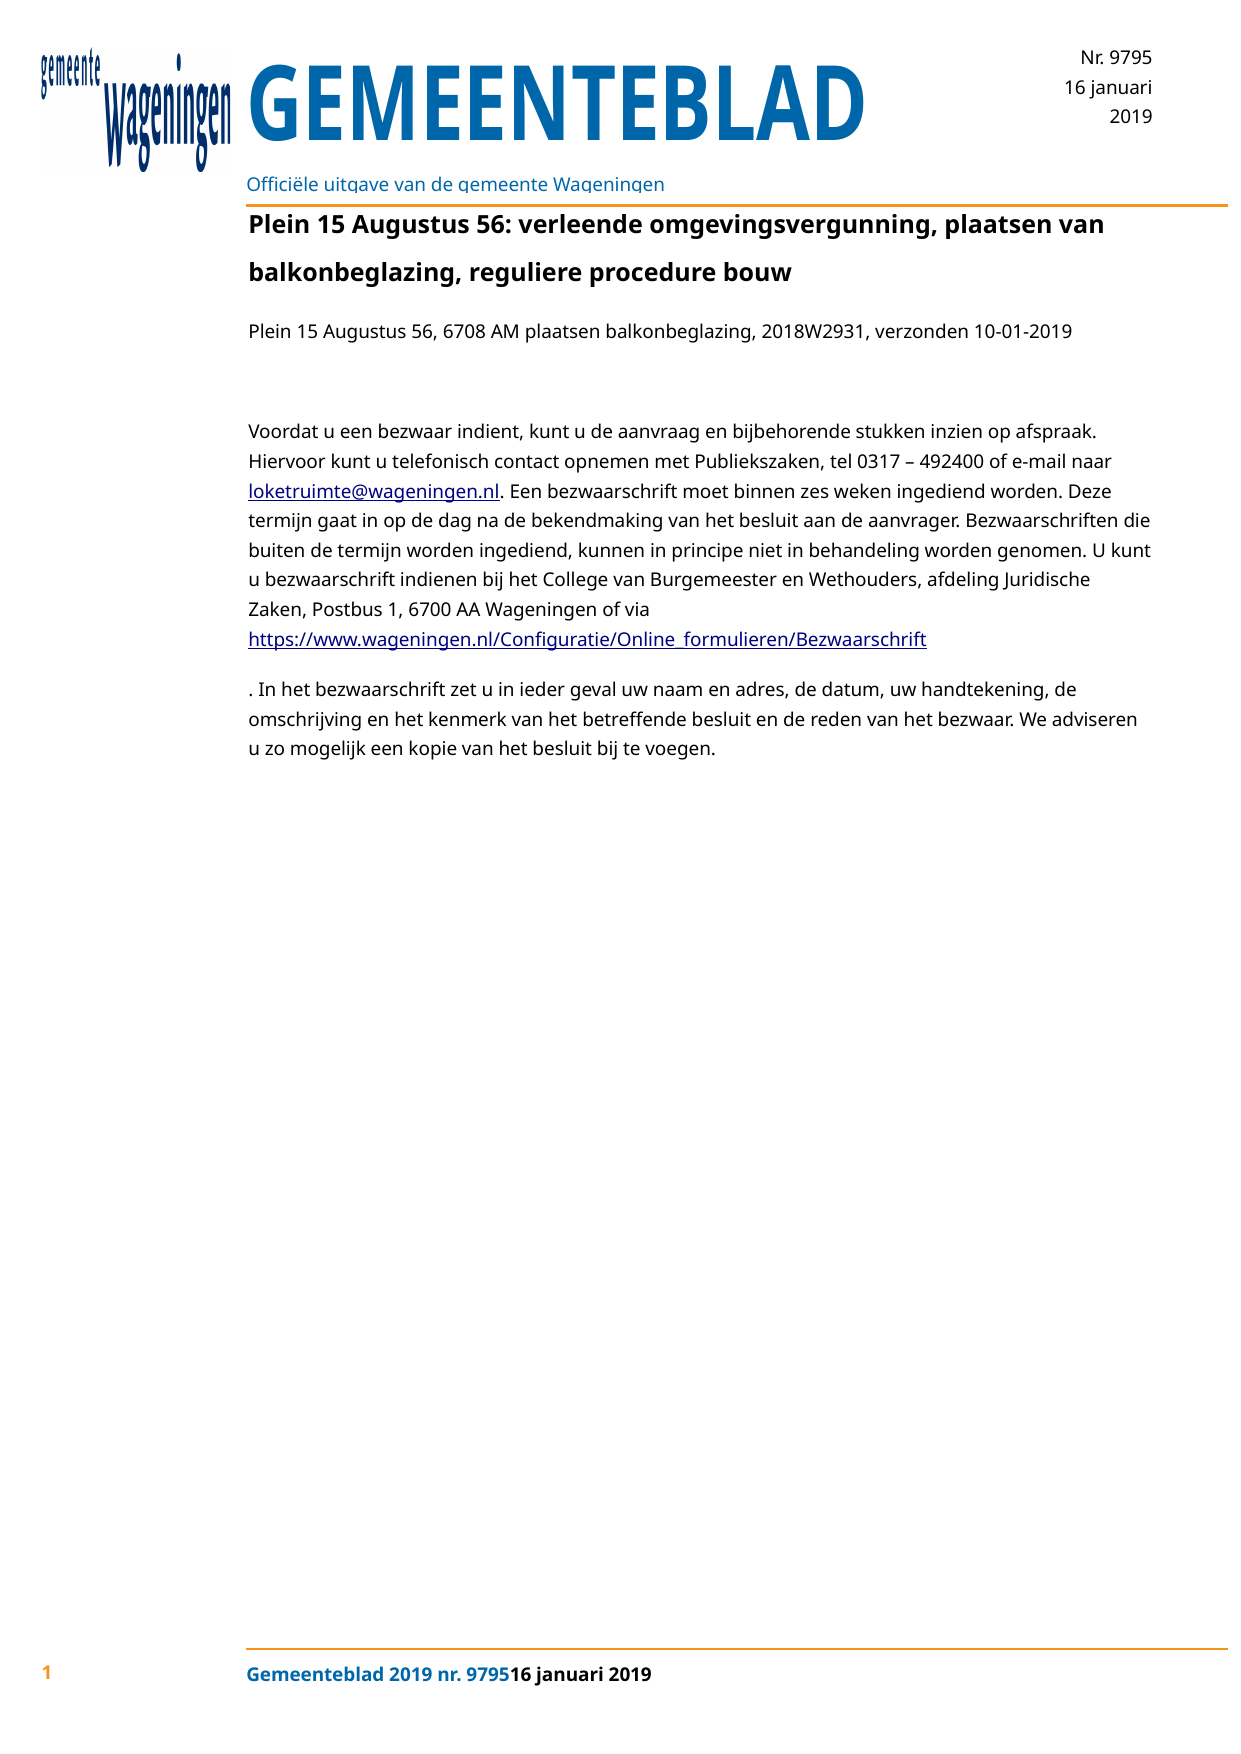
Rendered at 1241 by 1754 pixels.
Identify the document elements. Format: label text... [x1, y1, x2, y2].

text Plein 15 Augustus 56, 6708 AM plaatsen balkonbeglazing, 2018W2931, verzonden 10-01-2019 [248, 318, 1152, 344]
picture [41, 47, 231, 172]
text Voordat u een bezwaar indient, kunt u de aanvraag en bijbehorende stukken inzien op afspraak. Hiervoor kunt u telefonisch contact opnemen met Publiekszaken, tel 0317 – 492400 of e-mail naar loketruimte@wageningen.nl. Een bezwaarschrift moet binnen zes weken ingediend worden. Deze termijn gaat in op de dag na de bekendmaking van het besluit aan de aanvrager. Bezwaarschriften die buiten de termijn worden ingediend, kunnen in principe niet in behandeling worden genomen. U kunt u bezwaarschrift indienen bij het College van Burgemeester en Wethouders, afdeling Juridische Zaken, Postbus 1, 6700 AA Wageningen of via https://www.wageningen.nl/Configuratie/Online_formulieren/Bezwaarschrift [248, 419, 1152, 652]
text Plein 15 Augustus 56: verleende omgevingsvergunning, plaatsen van balkonbeglazing, reguliere procedure bouw [248, 207, 1152, 288]
text . In het bezwaarschrift zet u in ieder geval uw naam en adres, de datum, uw handtekening, de omschrijving en het kenmerk van het betreffende besluit en de reden van het bezwaar. We adviseren u zo mogelijk een kopie van het besluit bij te voegen. [248, 676, 1152, 761]
